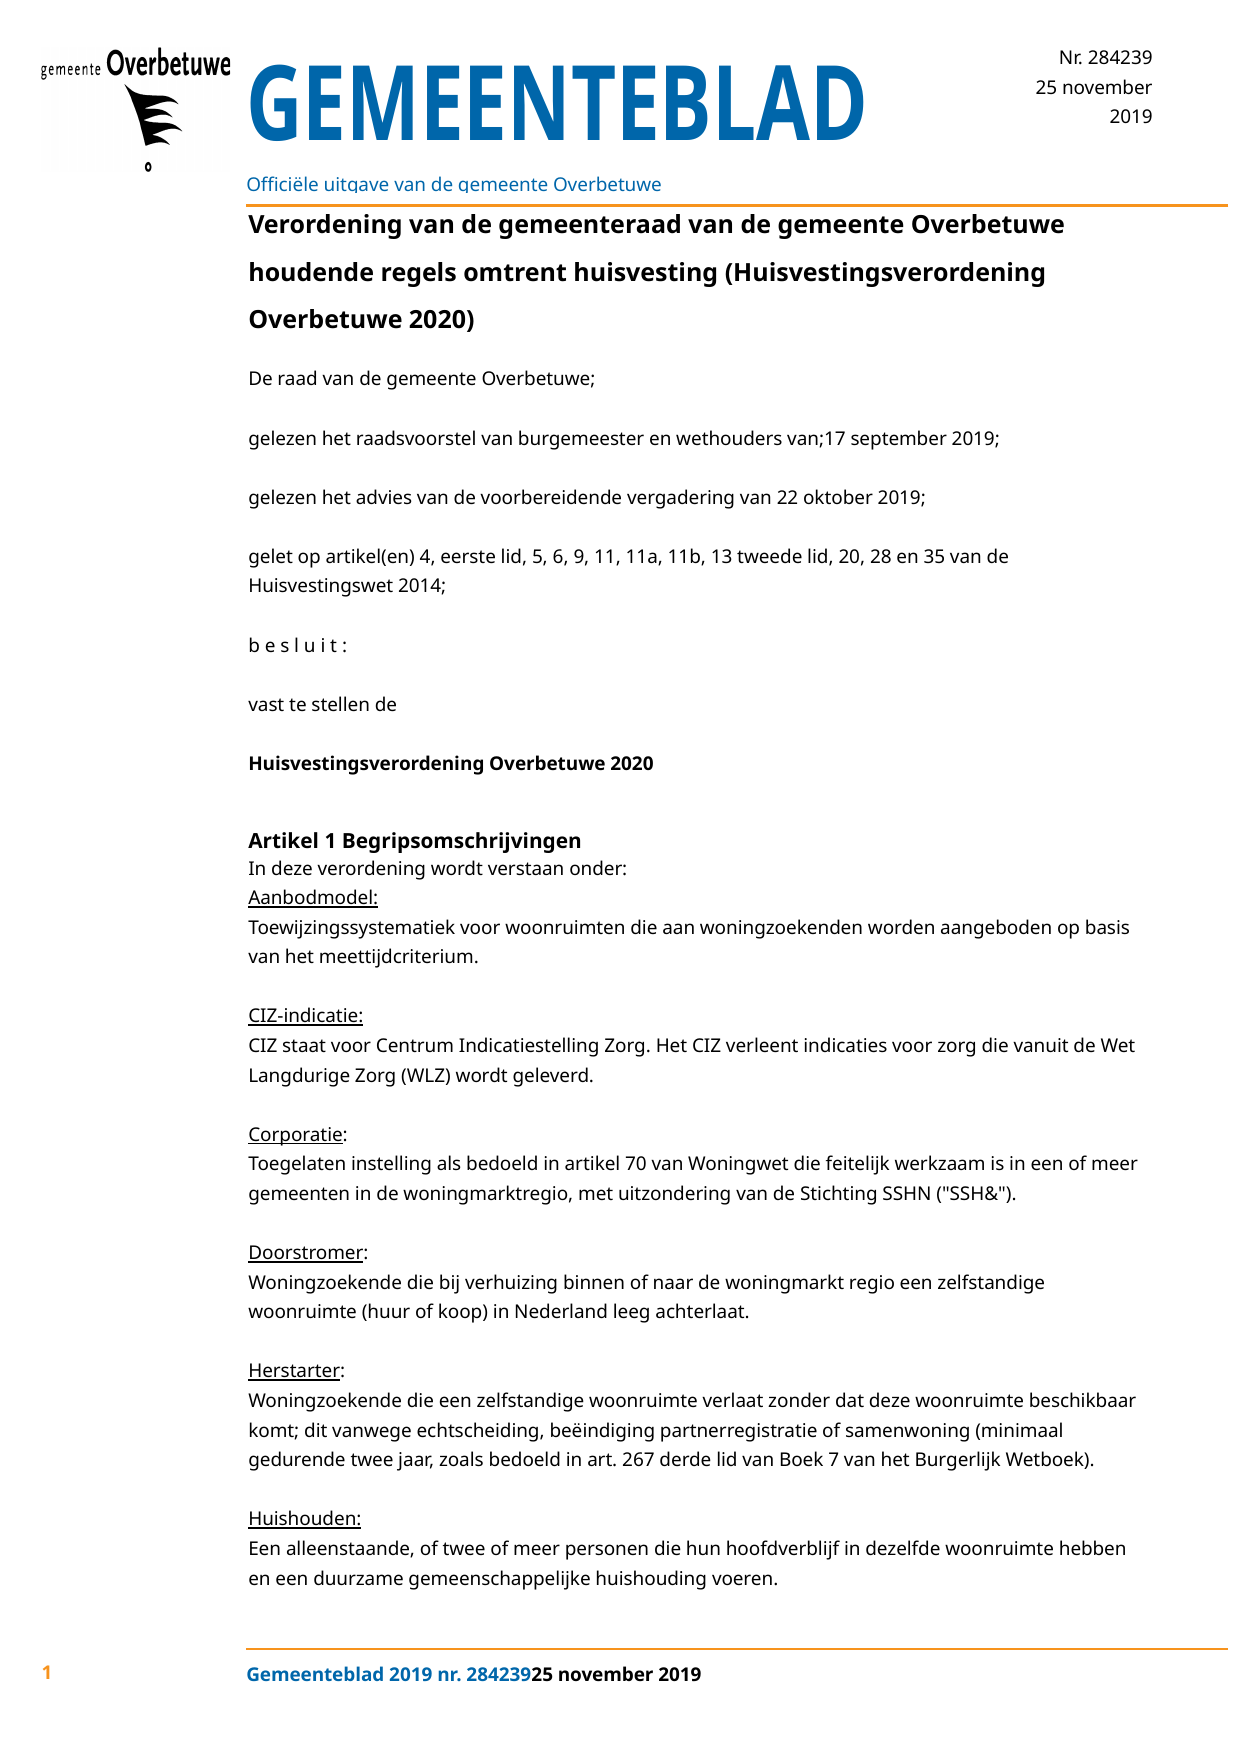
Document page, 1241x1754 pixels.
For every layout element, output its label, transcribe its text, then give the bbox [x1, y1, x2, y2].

text Huishouden: [248, 1506, 1152, 1531]
text Doorstromer: [248, 1239, 1152, 1265]
text Toewijzingssystematiek voor woonruimten die aan woningzoekenden worden aangeboden op basis van het meettijdcriterium. [248, 914, 1152, 969]
text CIZ-indicatie: [248, 1003, 1152, 1028]
text Herstarter: [248, 1358, 1152, 1383]
text vast te stellen de [248, 691, 1152, 717]
text Woningzoekende die een zelfstandige woonruimte verlaat zonder dat deze woonruimte beschikbaar komt; dit vanwege echtscheiding, beëindiging partnerregistratie of samenwoning (minimaal gedurende twee jaar, zoals bedoeld in art. 267 derde lid van Boek 7 van het Burgerlijk Wetboek). [248, 1387, 1152, 1472]
text gelet op artikel(en) 4, eerste lid, 5, 6, 9, 11, 11a, 11b, 13 tweede lid, 20, 28 en 35 van de Huisvestingswet 2014; [248, 543, 1152, 598]
text Huisvestingsverordening Overbetuwe 2020 [248, 750, 1152, 776]
text Aanbodmodel: [248, 884, 1152, 910]
picture [41, 47, 231, 172]
text gelezen het raadsvoorstel van burgemeester en wethouders van;17 september 2019; [248, 425, 1152, 450]
text gelezen het advies van de voorbereidende vergadering van 22 oktober 2019; [248, 484, 1152, 509]
text Verordening van de gemeenteraad van de gemeente Overbetuwe houdende regels omtrent huisvesting (Huisvestingsverordening Overbetuwe 2020) [248, 207, 1152, 336]
text Een alleenstaande, of twee of meer personen die hun hoofdverblijf in dezelfde woonruimte hebben en een duurzame gemeenschappelijke huishouding voeren. [248, 1535, 1152, 1590]
text In deze verordening wordt verstaan onder: [248, 855, 1152, 880]
text Woningzoekende die bij verhuizing binnen of naar de woningmarkt regio een zelfstandige woonruimte (huur of koop) in Nederland leeg achterlaat. [248, 1269, 1152, 1324]
text Corporatie: [248, 1121, 1152, 1147]
text CIZ staat voor Centrum Indicatiestelling Zorg. Het CIZ verleent indicaties voor zorg die vanuit de Wet Langdurige Zorg (WLZ) wordt geleverd. [248, 1032, 1152, 1087]
text Artikel 1 Begripsomschrijvingen [248, 826, 1152, 855]
text De raad van de gemeente Overbetuwe; [248, 366, 1152, 391]
text b e s l u i t : [248, 632, 1152, 657]
text Toegelaten instelling als bedoeld in artikel 70 van Woningwet die feitelijk werkzaam is in een of meer gemeenten in de woningmarktregio, met uitzondering van de Stichting SSHN ("SSH&"). [248, 1151, 1152, 1206]
